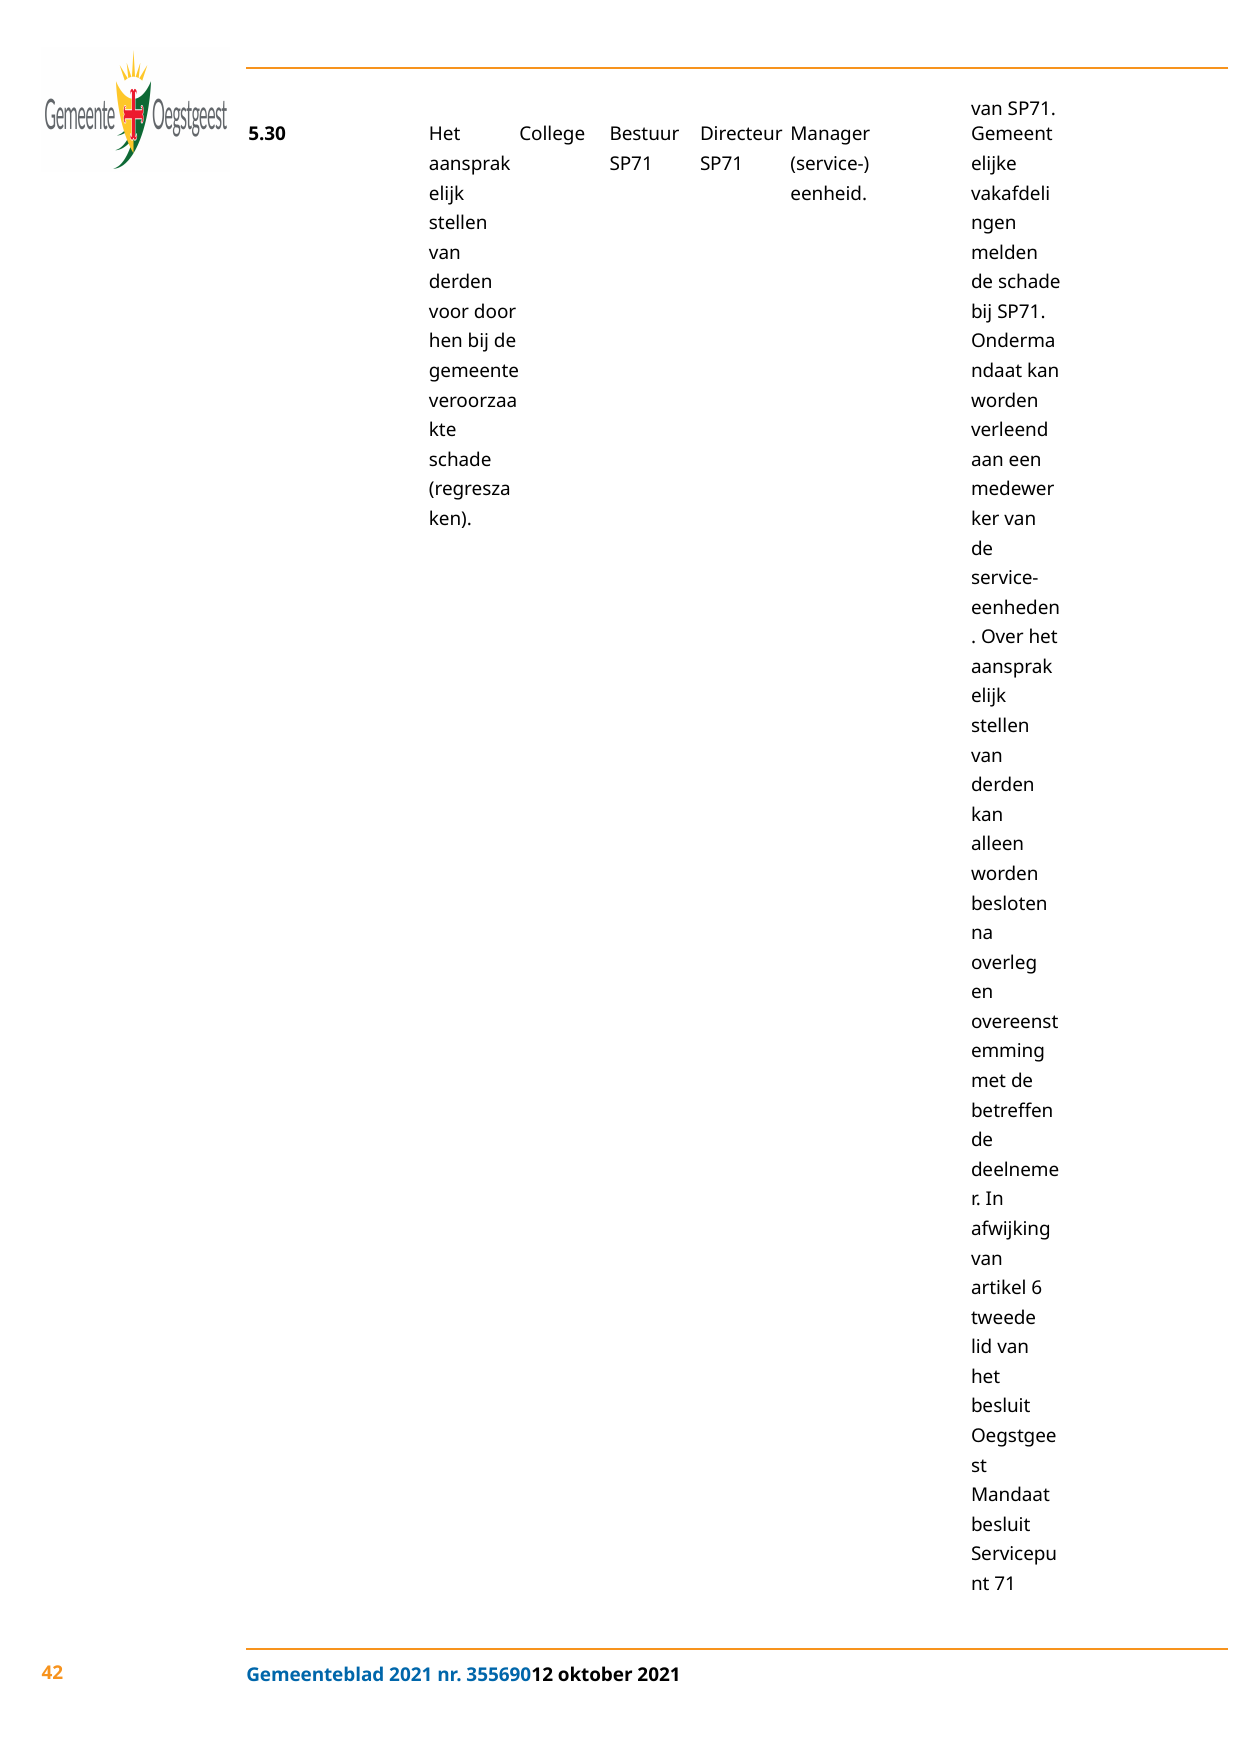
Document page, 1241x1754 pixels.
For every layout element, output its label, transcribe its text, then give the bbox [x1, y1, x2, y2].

table_cell Directeur SP71 [700, 121, 790, 1596]
table_cell Gemeentelijke vakafdelingen melden de schade bij SP71. Ondermandaat kan worden verleend aan een medewerker van de service-eenheden. Over het aansprakelijk stellen van derden kan alleen worden besloten na overleg en overeenstemming met de betreffende deelnemer. In afwijking van artikel 6 tweede lid van het besluit Oegstgeest Mandaatbesluit Servicepunt 71 [971, 121, 1061, 1596]
table_cell [519, 95, 609, 121]
table_cell [1061, 121, 1152, 1596]
table_cell Het aansprakelijk stellen van derden voor door hen bij de gemeente veroorzaakte schade (regreszaken). [429, 121, 519, 1596]
picture [41, 47, 231, 172]
table_cell Manager (service-) eenheid. [790, 121, 881, 1596]
table_cell [338, 121, 429, 1596]
table_cell [248, 95, 338, 121]
table_cell Bestuur SP71 [609, 121, 700, 1596]
table_cell [609, 95, 700, 121]
table_cell [338, 95, 429, 121]
table_cell [790, 95, 881, 121]
table_cell [1061, 95, 1152, 121]
table_cell [700, 95, 790, 121]
table_cell College [519, 121, 609, 1596]
table_cell 5.30 [248, 121, 338, 1596]
table_cell [881, 95, 971, 121]
table_cell van SP71. [971, 95, 1061, 121]
table_cell [881, 121, 971, 1596]
